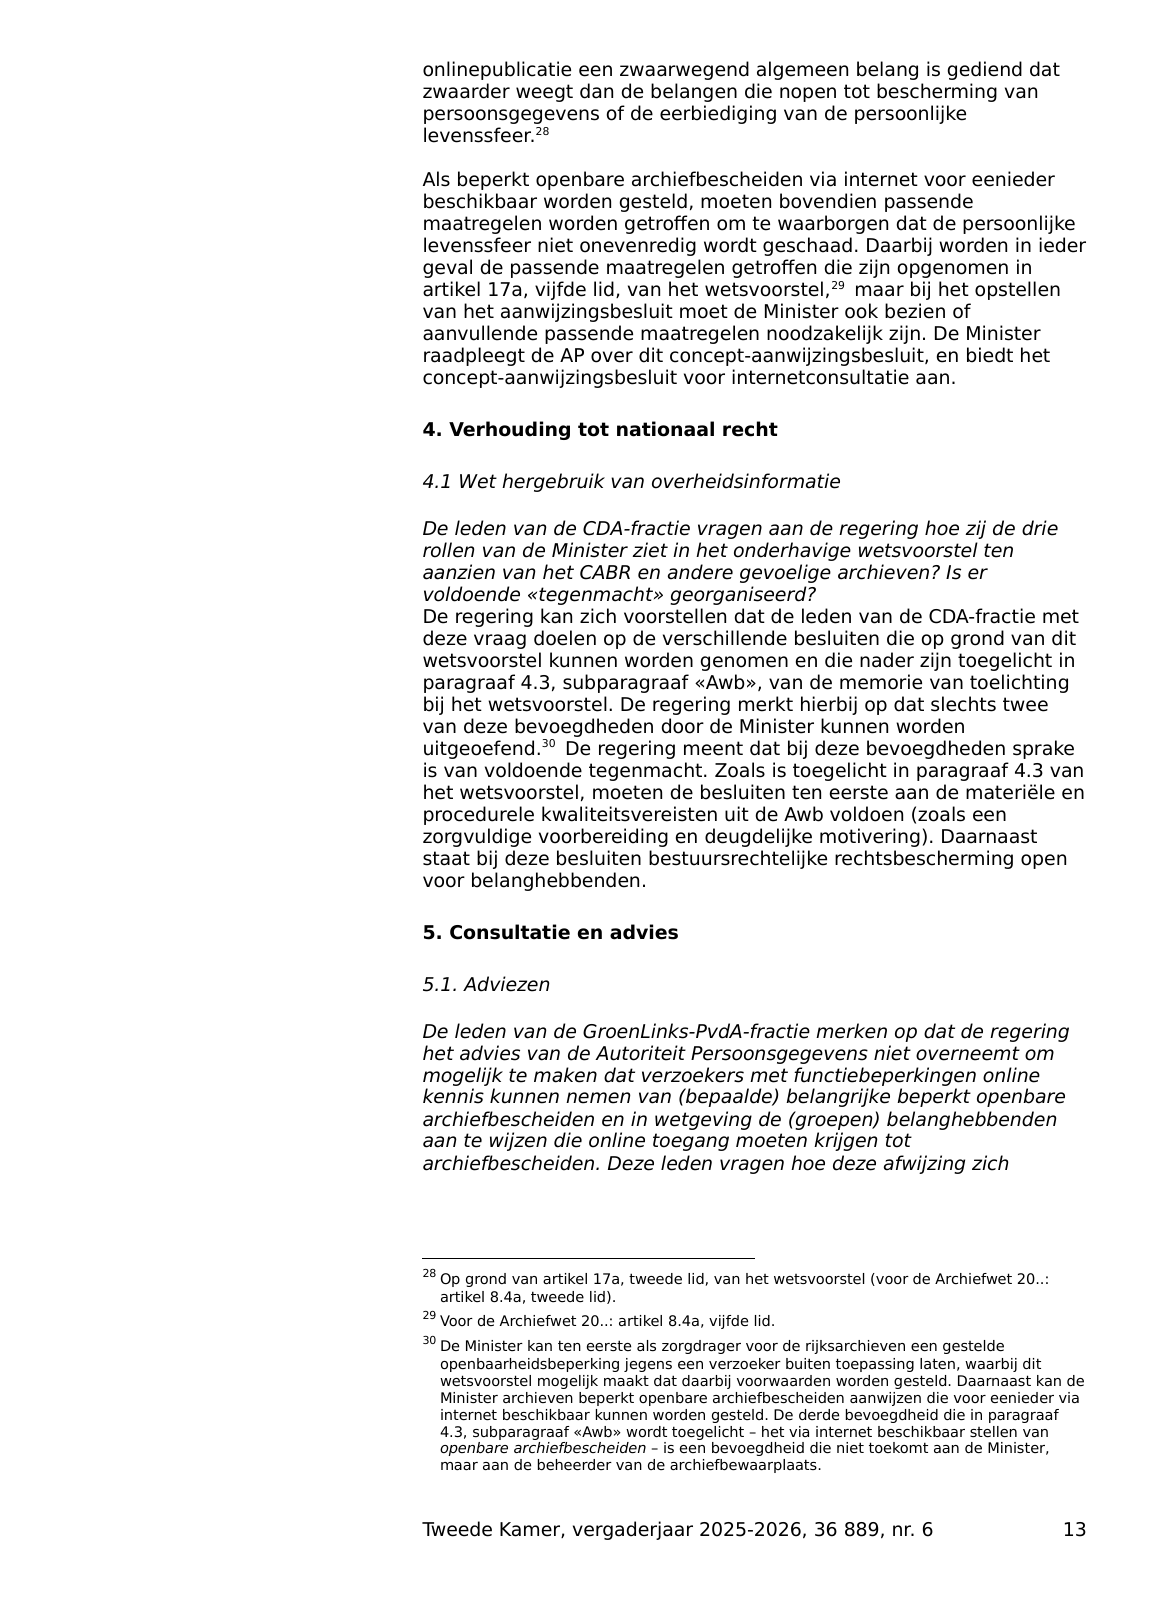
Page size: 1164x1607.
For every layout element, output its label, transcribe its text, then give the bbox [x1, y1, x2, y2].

text De Minister kan ten eerste als zorgdrager voor de rijksarchieven een gestelde openbaarheidsbeperking jegens een verzoeker buiten toepassing laten, waarbij dit wetsvoorstel mogelijk maakt dat daarbij voorwaarden worden gesteld. Daarnaast kan de Minister archieven beperkt openbare archiefbescheiden aanwijzen die voor eenieder via internet beschikbaar kunnen worden gesteld. De derde bevoegdheid die in paragraaf 4.3, subparagraaf «Awb» wordt toegelicht – het via internet beschikbaar stellen van openbare archiefbescheiden – is een bevoegdheid die niet toekomt aan de Minister, maar aan de beheerder van de archiefbewaarplaats. [422, 1334, 1087, 1474]
text Als beperkt openbare archiefbescheiden via internet voor eenieder beschikbaar worden gesteld, moeten bovendien passende maatregelen worden getroffen om te waarborgen dat de persoonlijke levenssfeer niet onevenredig wordt geschaad. Daarbij worden in ieder geval de passende maatregelen getroffen die zijn opgenomen in artikel 17a, vijfde lid, van het wetsvoorstel, maar bij het opstellen van het aanwijzingsbesluit moet de Minister ook bezien of aanvullende passende maatregelen noodzakelijk zijn. De Minister raadpleegt de AP over dit concept-aanwijzingsbesluit, en biedt het concept-aanwijzingsbesluit voor internetconsultatie aan. [422, 169, 1087, 389]
subtitle 4. Verhouding tot nationaal recht [422, 419, 1087, 441]
subtitle 5. Consultatie en advies [422, 922, 1087, 943]
text Voor de Archiefwet 20..: artikel 8.4a, vijfde lid. [422, 1309, 1087, 1331]
text onlinepublicatie een zwaarwegend algemeen belang is gediend dat zwaarder weegt dan de belangen die nopen tot bescherming van persoonsgegevens of de eerbiediging van de persoonlijke levenssfeer. [422, 59, 1087, 147]
text De leden van de GroenLinks-PvdA-fractie merken op dat de regering het advies van de Autoriteit Persoonsgegevens niet overneemt om mogelijk te maken dat verzoekers met functiebeperkingen online kennis kunnen nemen van (bepaalde) belangrijke beperkt openbare archiefbescheiden en in wetgeving de (groepen) belanghebbenden aan te wijzen die online toegang moeten krijgen tot archiefbescheiden. Deze leden vragen hoe deze afwijzing zich [422, 1021, 1087, 1174]
text De regering kan zich voorstellen dat de leden van de CDA-fractie met deze vraag doelen op de verschillende besluiten die op grond van dit wetsvoorstel kunnen worden genomen en die nader zijn toegelicht in paragraaf 4.3, subparagraaf «Awb», van de memorie van toelichting bij het wetsvoorstel. De regering merkt hierbij op dat slechts twee van deze bevoegdheden door de Minister kunnen worden uitgeoefend. De regering meent dat bij deze bevoegdheden sprake is van voldoende tegenmacht. Zoals is toegelicht in paragraaf 4.3 van het wetsvoorstel, moeten de besluiten ten eerste aan de materiële en procedurele kwaliteitsvereisten uit de Awb voldoen (zoals een zorgvuldige voorbereiding en deugdelijke motivering). Daarnaast staat bij deze besluiten bestuursrechtelijke rechtsbescherming open voor belanghebbenden. [422, 606, 1087, 892]
subtitle 4.1 Wet hergebruik van overheidsinformatie [422, 471, 1087, 493]
text De leden van de CDA-fractie vragen aan de regering hoe zij de drie rollen van de Minister ziet in het onderhavige wetsvoorstel ten aanzien van het CABR en andere gevoelige archieven? Is er voldoende «tegenmacht» georganiseerd? [422, 518, 1087, 606]
subtitle 5.1. Adviezen [422, 973, 1087, 996]
text Op grond van artikel 17a, tweede lid, van het wetsvoorstel (voor de Archiefwet 20..: artikel 8.4a, tweede lid). [422, 1267, 1087, 1306]
